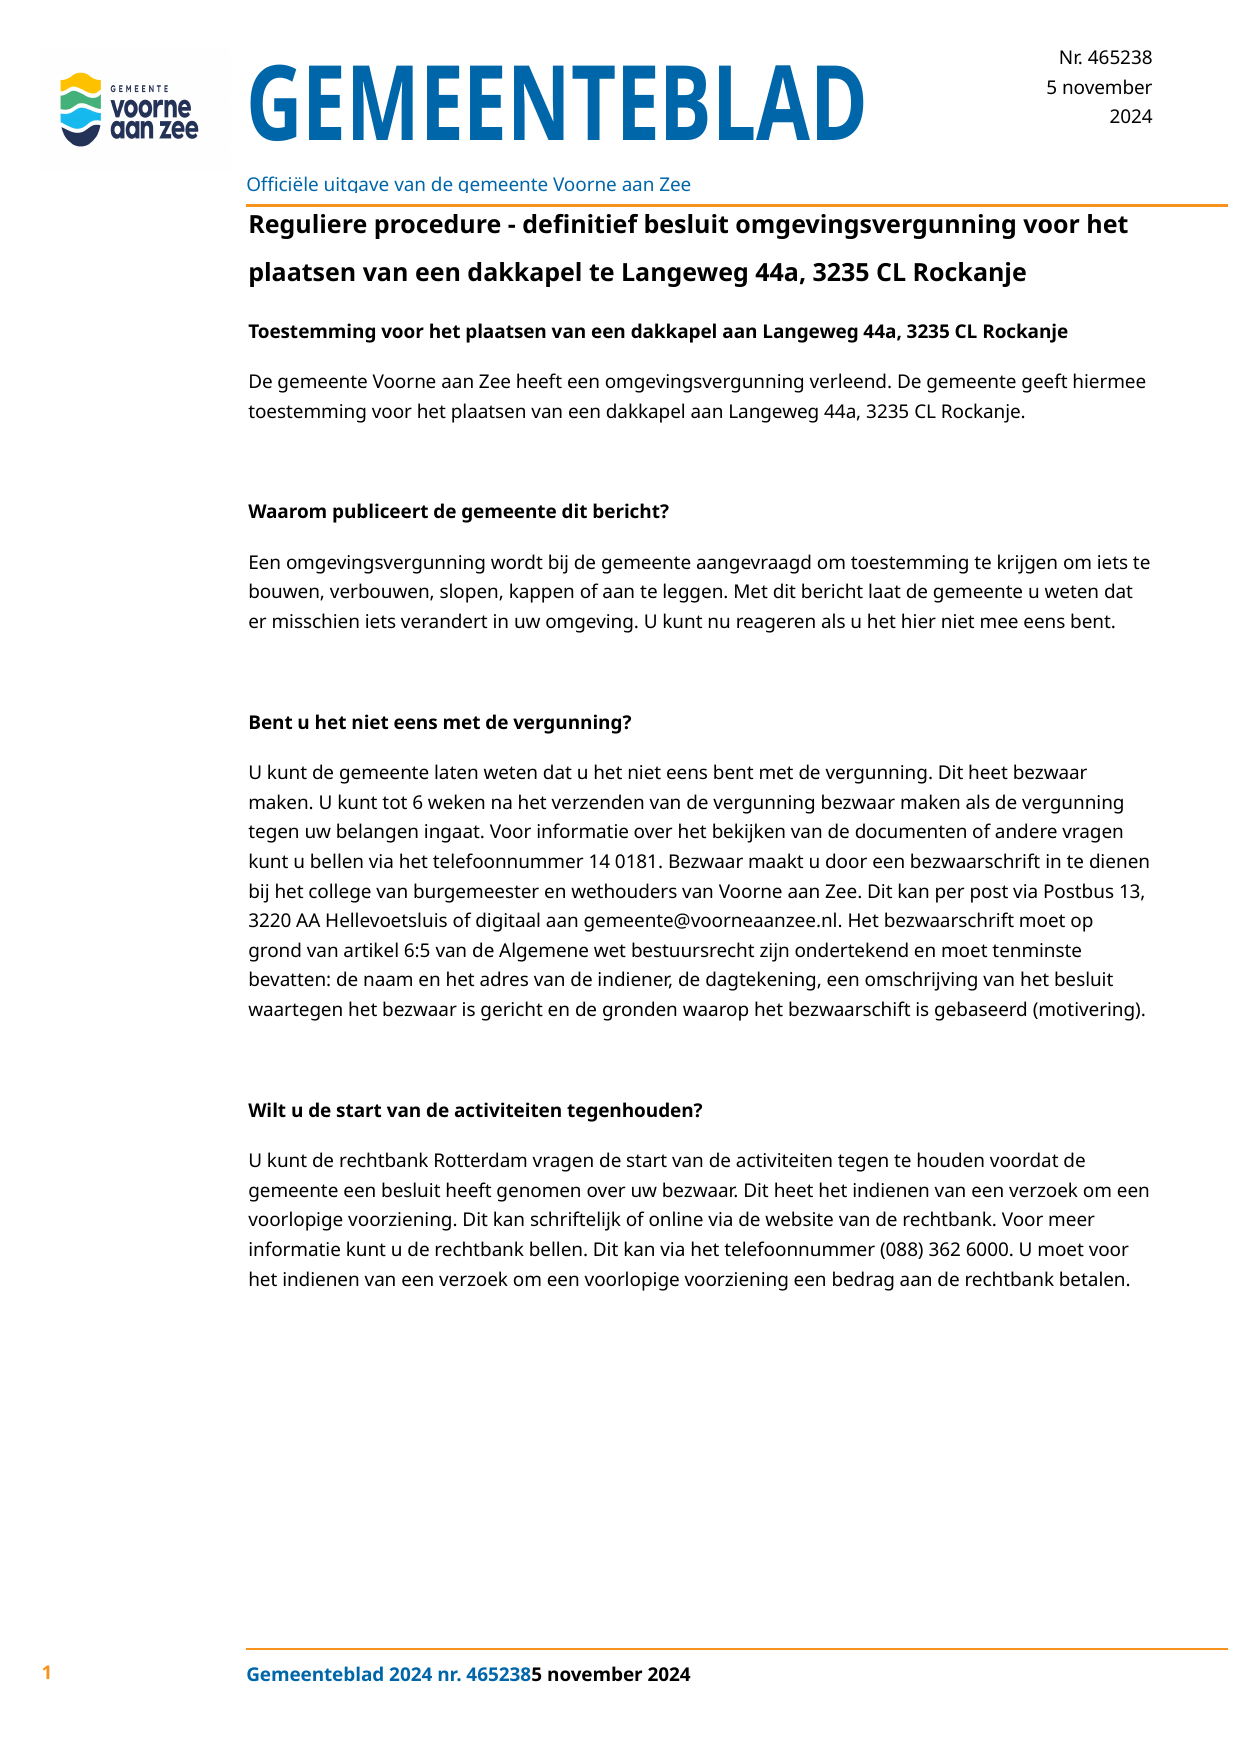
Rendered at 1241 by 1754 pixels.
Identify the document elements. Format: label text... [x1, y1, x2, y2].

text Reguliere procedure - definitief besluit omgevingsvergunning voor het plaatsen van een dakkapel te Langeweg 44a, 3235 CL Rockanje [248, 207, 1152, 288]
text Bent u het niet eens met de vergunning? [248, 709, 1152, 735]
text Toestemming voor het plaatsen van een dakkapel aan Langeweg 44a, 3235 CL Rockanje [248, 318, 1152, 344]
text Wilt u de start van de activiteiten tegenhouden? [248, 1097, 1152, 1123]
text Waarom publiceert de gemeente dit bericht? [248, 499, 1152, 524]
text De gemeente Voorne aan Zee heeft een omgevingsvergunning verleend. De gemeente geeft hiermee toestemming voor het plaatsen van een dakkapel aan Langeweg 44a, 3235 CL Rockanje. [248, 368, 1152, 424]
picture [41, 47, 231, 172]
text Een omgevingsvergunning wordt bij de gemeente aangevraagd om toestemming te krijgen om iets te bouwen, verbouwen, slopen, kappen of aan te leggen. Met dit bericht laat de gemeente u weten dat er misschien iets verandert in uw omgeving. U kunt nu reageren als u het hier niet mee eens bent. [248, 549, 1152, 634]
text U kunt de rechtbank Rotterdam vragen de start van de activiteiten tegen te houden voordat de gemeente een besluit heeft genomen over uw bezwaar. Dit heet het indienen van een verzoek om een voorlopige voorziening. Dit kan schriftelijk of online via de website van de rechtbank. Voor meer informatie kunt u de rechtbank bellen. Dit kan via het telefoonnummer (088) 362 6000. U moet voor het indienen van een verzoek om een voorlopige voorziening een bedrag aan de rechtbank betalen. [248, 1147, 1152, 1292]
text U kunt de gemeente laten weten dat u het niet eens bent met de vergunning. Dit heet bezwaar maken. U kunt tot 6 weken na het verzenden van de vergunning bezwaar maken als de vergunning tegen uw belangen ingaat. Voor informatie over het bekijken van de documenten of andere vragen kunt u bellen via het telefoonnummer 14 0181. Bezwaar maakt u door een bezwaarschrift in te dienen bij het college van burgemeester en wethouders van Voorne aan Zee. Dit kan per post via Postbus 13, 3220 AA Hellevoetsluis of digitaal aan gemeente@voorneaanzee.nl. Het bezwaarschrift moet op grond van artikel 6:5 van de Algemene wet bestuursrecht zijn ondertekend en moet tenminste bevatten: de naam en het adres van de indiener, de dagtekening, een omschrijving van het besluit waartegen het bezwaar is gericht en de gronden waarop het bezwaarschift is gebaseerd (motivering). [248, 759, 1152, 1022]
